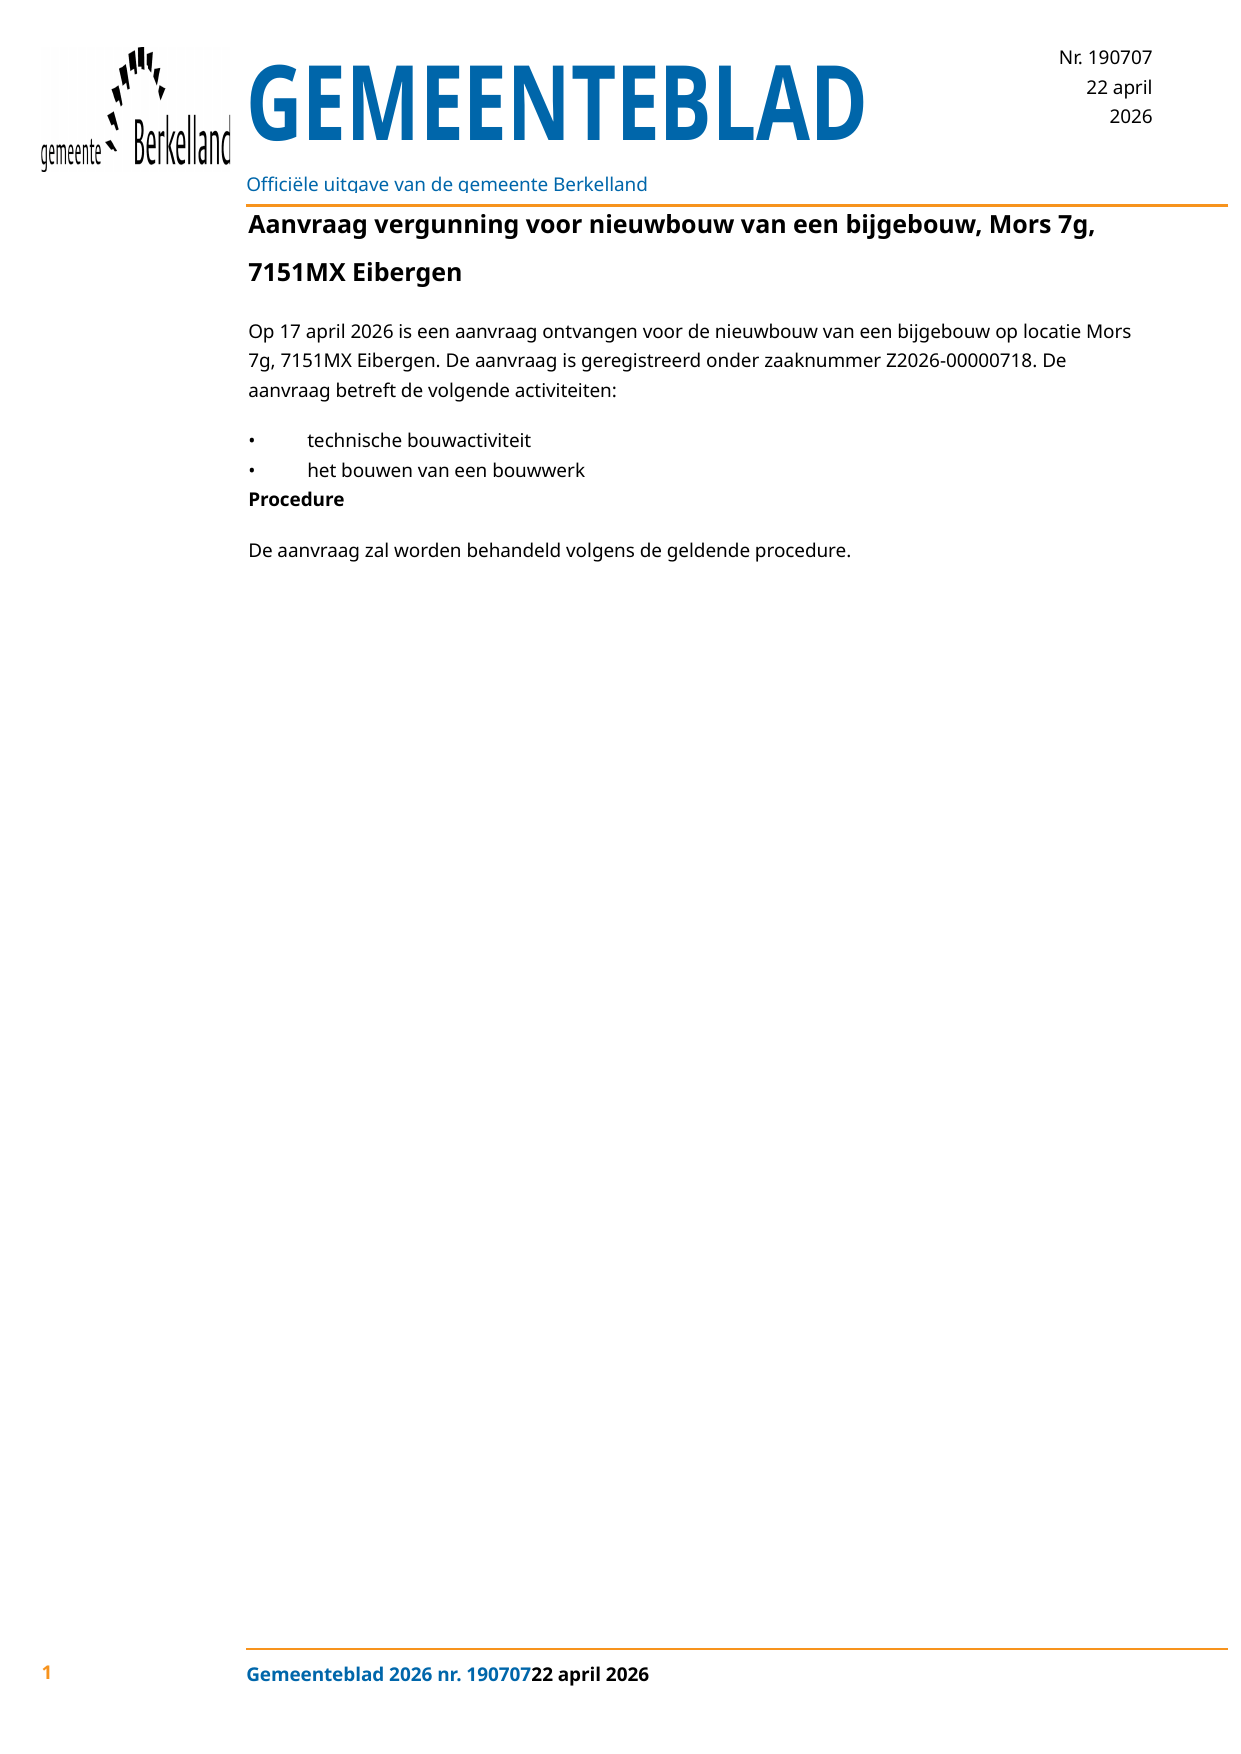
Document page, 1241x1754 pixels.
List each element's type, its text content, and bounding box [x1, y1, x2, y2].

list het bouwen van een bouwwerk [248, 457, 1152, 483]
picture [41, 47, 231, 172]
text Procedure [248, 487, 1152, 512]
list technische bouwactiviteit [248, 427, 1152, 453]
text De aanvraag zal worden behandeld volgens de geldende procedure. [248, 537, 1152, 563]
text Op 17 april 2026 is een aanvraag ontvangen voor de nieuwbouw van een bijgebouw op locatie Mors 7g, 7151MX Eibergen. De aanvraag is geregistreerd onder zaaknummer Z2026-00000718. De aanvraag betreft de volgende activiteiten: [248, 318, 1152, 403]
text Aanvraag vergunning voor nieuwbouw van een bijgebouw, Mors 7g, 7151MX Eibergen [248, 207, 1152, 288]
